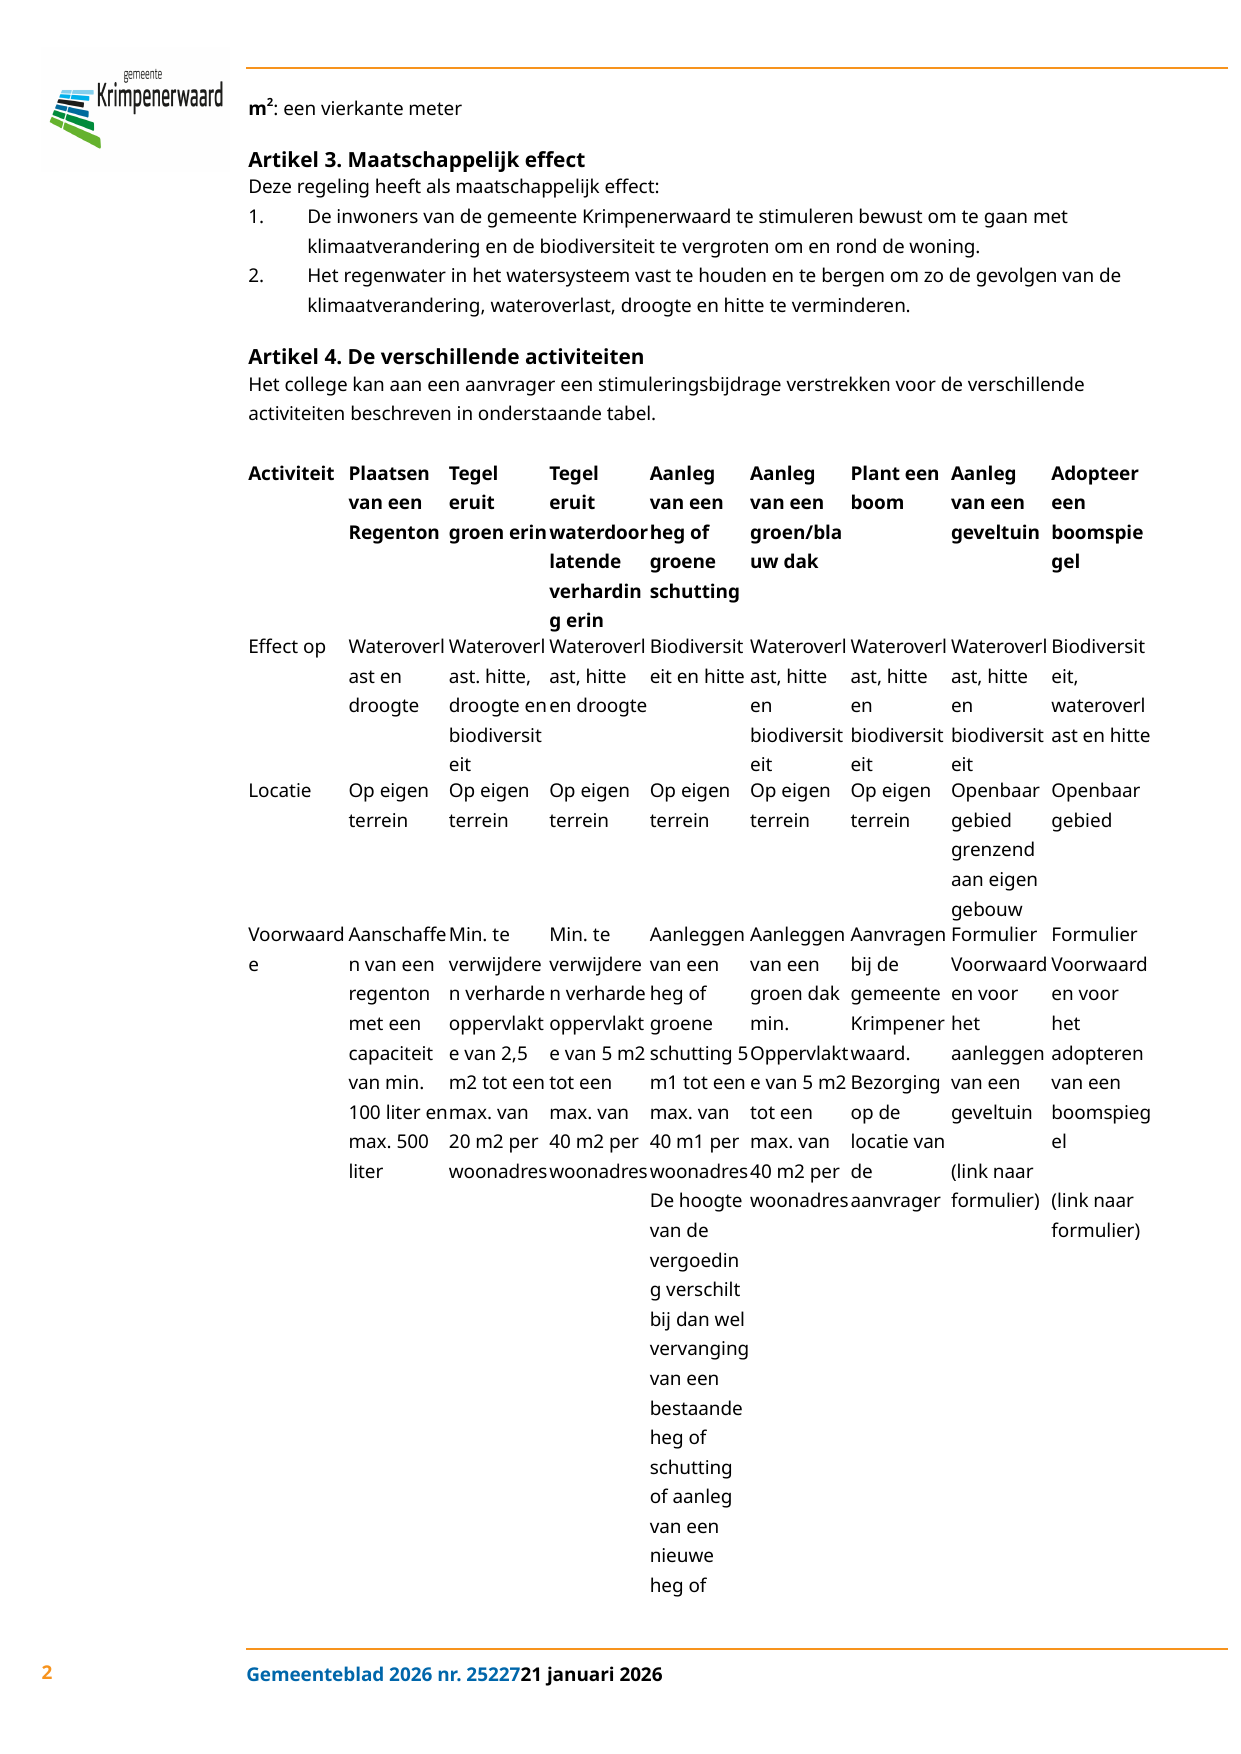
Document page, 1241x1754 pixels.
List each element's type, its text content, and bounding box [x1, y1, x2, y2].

table_header Aanleg van een groen/blauw dak [750, 460, 850, 633]
table_cell Op eigen terrein [348, 778, 449, 921]
table_cell Aanschaffen van een regenton met een capaciteit van min. 100 liter en max. 500 liter [348, 921, 449, 1598]
table_cell Locatie [248, 778, 348, 921]
table_cell Wateroverlast, hitte en droogte [549, 633, 649, 777]
picture [41, 47, 231, 172]
text Deze regeling heeft als maatschappelijk effect: [248, 174, 1152, 199]
table_cell Voorwaarde [248, 921, 348, 1598]
table_header Plaatsen van een Regenton [348, 460, 449, 633]
table_cell Openbaar gebied grenzend aan eigen gebouw [951, 778, 1051, 921]
table_cell Wateroverlast, hitte en biodiversiteit [750, 633, 850, 777]
table_cell Formulier Voorwaarden voor het adopteren van een boomspiegel (link naar formulier) [1051, 921, 1152, 1598]
list De inwoners van de gemeente Krimpenerwaard te stimuleren bewust om te gaan met klimaatverandering en de biodiversiteit te vergroten om en rond de woning. [248, 203, 1152, 258]
table_cell Wateroverlast, hitte en biodiversiteit [951, 633, 1051, 777]
table_header Activiteit [248, 460, 348, 633]
table_cell Op eigen terrein [650, 778, 750, 921]
table_cell Op eigen terrein [449, 778, 549, 921]
table_header Tegel eruit waterdoorlatende verharding erin [549, 460, 649, 633]
table_cell Op eigen terrein [750, 778, 850, 921]
table_cell Openbaar gebied [1051, 778, 1152, 921]
table_cell Wateroverlast en droogte [348, 633, 449, 777]
table_cell Min. te verwijderen verharde oppervlakte van 5 m2 tot een max. van 40 m2 per woonadres [549, 921, 649, 1598]
table_cell Aanleggen van een groen dak min. Oppervlakte van 5 m2 tot een max. van 40 m2 per woonadres [750, 921, 850, 1598]
table_header Aanleg van een heg of groene schutting [650, 460, 750, 633]
table_cell Biodiversiteit en hitte [650, 633, 750, 777]
table_cell Aanvragen bij de gemeente Krimpenerwaard. Bezorging op de locatie van de aanvrager [850, 921, 951, 1598]
table_header Tegel eruit groen erin [449, 460, 549, 633]
text Artikel 3. Maatschappelijk effect [248, 145, 1152, 174]
table_cell Aanleggen van een heg of groene schutting 5 m1 tot een max. van 40 m1 per woonadres De hoogte van de vergoeding verschilt bij dan wel vervanging van een bestaande heg of schutting of aanleg van een nieuwe heg of [650, 921, 750, 1598]
table_cell Wateroverlast, hitte en biodiversiteit [850, 633, 951, 777]
table_cell Op eigen terrein [850, 778, 951, 921]
table_header Aanleg van een geveltuin [951, 460, 1051, 633]
table_header Plant een boom [850, 460, 951, 633]
table_cell Biodiversiteit, wateroverlast en hitte [1051, 633, 1152, 777]
table_header Adopteer een boomspiegel [1051, 460, 1152, 633]
table_cell Effect op [248, 633, 348, 777]
table_cell Op eigen terrein [549, 778, 649, 921]
text Het college kan aan een aanvrager een stimuleringsbijdrage verstrekken voor de verschillende activiteiten beschreven in onderstaande tabel. [248, 371, 1152, 426]
table_cell Min. te verwijderen verharde oppervlakte van 2,5 m2 tot een max. van 20 m2 per woonadres [449, 921, 549, 1598]
list Het regenwater in het watersysteem vast te houden en te bergen om zo de gevolgen van de klimaatverandering, wateroverlast, droogte en hitte te verminderen. [248, 262, 1152, 318]
table_cell Formulier Voorwaarden voor het aanleggen van een geveltuin (link naar formulier) [951, 921, 1051, 1598]
text Artikel 4. De verschillende activiteiten [248, 342, 1152, 371]
text m2: een vierkante meter [248, 95, 1152, 121]
table_cell Wateroverlast. hitte, droogte en biodiversiteit [449, 633, 549, 777]
